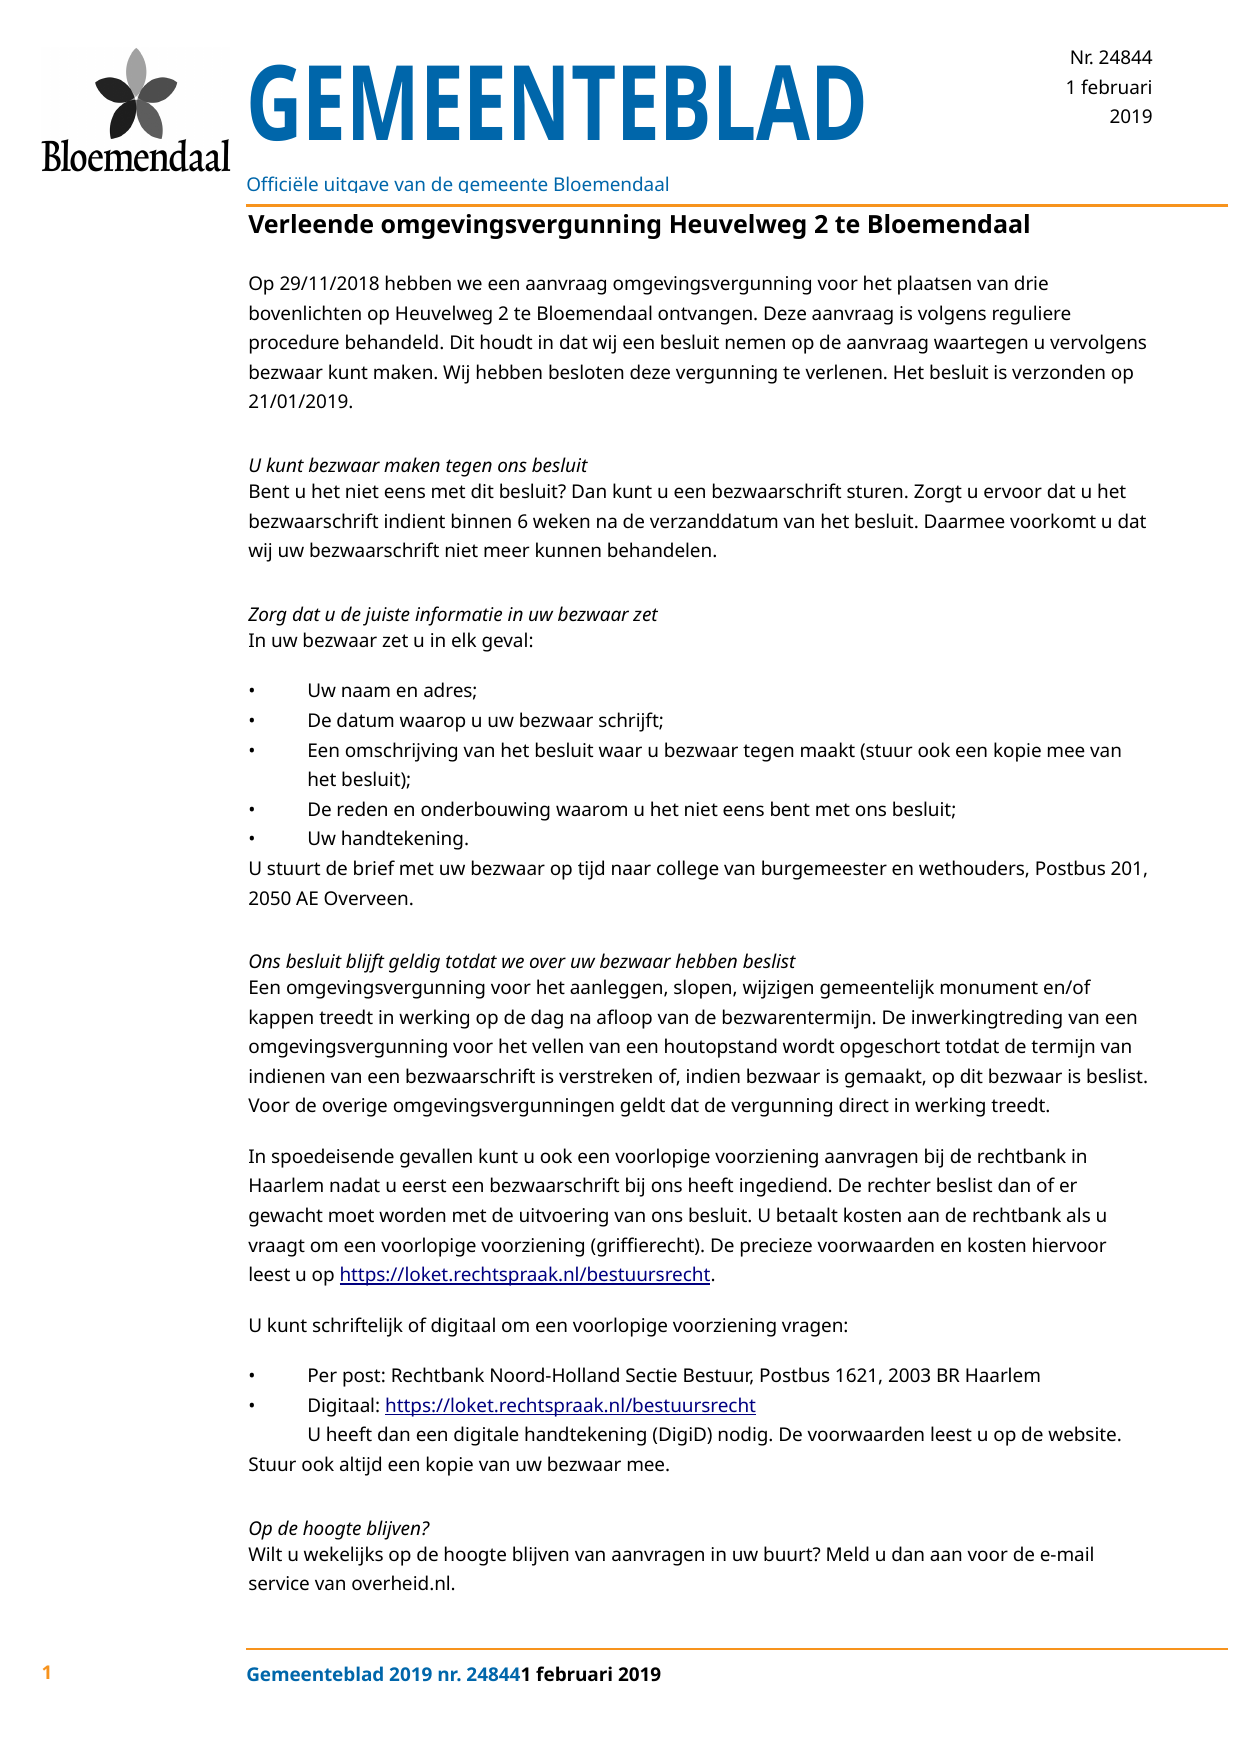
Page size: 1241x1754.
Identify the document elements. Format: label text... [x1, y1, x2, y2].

list Uw naam en adres; [248, 678, 1152, 703]
picture [41, 47, 231, 172]
text In uw bezwaar zet u in elk geval: [248, 627, 1152, 653]
text Verleende omgevingsvergunning Heuvelweg 2 te Bloemendaal [248, 207, 1152, 241]
list Digitaal: https://loket.rechtspraak.nl/bestuursrecht [248, 1392, 1152, 1418]
text In spoedeisende gevallen kunt u ook een voorlopige voorziening aanvragen bij de rechtbank in Haarlem nadat u eerst een bezwaarschrift bij ons heeft ingediend. De rechter beslist dan of er gewacht moet worden met de uitvoering van ons besluit. U betaalt kosten aan de rechtbank als u vraagt om een voorlopige voorziening (griffierecht). De precieze voorwaarden en kosten hiervoor leest u op https://loket.rechtspraak.nl/bestuursrecht. [248, 1143, 1152, 1287]
text U stuurt de brief met uw bezwaar op tijd naar college van burgemeester en wethouders, Postbus 201, 2050 AE Overveen. [248, 855, 1152, 910]
text U kunt bezwaar maken tegen ons besluit [248, 453, 1152, 478]
text Zorg dat u de juiste informatie in uw bezwaar zet [248, 601, 1152, 627]
text Ons besluit blijft geldig totdat we over uw bezwaar hebben beslist [248, 949, 1152, 974]
list Uw handtekening. [248, 826, 1152, 851]
text Bent u het niet eens met dit besluit? Dan kunt u een bezwaarschrift sturen. Zorgt u ervoor dat u het bezwaarschrift indient binnen 6 weken na de verzanddatum van het besluit. Daarmee voorkomt u dat wij uw bezwaarschrift niet meer kunnen behandelen. [248, 478, 1152, 563]
list De reden en onderbouwing waarom u het niet eens bent met ons besluit; [248, 796, 1152, 822]
list Per post: Rechtbank Noord-Holland Sectie Bestuur, Postbus 1621, 2003 BR Haarlem [248, 1362, 1152, 1388]
text Een omgevingsvergunning voor het aanleggen, slopen, wijzigen gemeentelijk monument en/of kappen treedt in werking op de dag na afloop van de bezwarentermijn. De inwerkingtreding van een omgevingsvergunning voor het vellen van een houtopstand wordt opgeschort totdat de termijn van indienen van een bezwaarschrift is verstreken of, indien bezwaar is gemaakt, op dit bezwaar is beslist. Voor de overige omgevingsvergunningen geldt dat de vergunning direct in werking treedt. [248, 974, 1152, 1118]
list De datum waarop u uw bezwaar schrijft; [248, 707, 1152, 733]
text Wilt u wekelijks op de hoogte blijven van aanvragen in uw buurt? Meld u dan aan voor de e-mail service van overheid.nl. [248, 1541, 1152, 1596]
list Een omschrijving van het besluit waar u bezwaar tegen maakt (stuur ook een kopie mee van het besluit); [248, 737, 1152, 792]
text U kunt schriftelijk of digitaal om een voorlopige voorziening vragen: [248, 1312, 1152, 1338]
list U heeft dan een digitale handtekening (DigiD) nodig. De voorwaarden leest u op de website. [248, 1421, 1152, 1447]
text Op 29/11/2018 hebben we een aanvraag omgevingsvergunning voor het plaatsen van drie bovenlichten op Heuvelweg 2 te Bloemendaal ontvangen. Deze aanvraag is volgens reguliere procedure behandeld. Dit houdt in dat wij een besluit nemen op de aanvraag waartegen u vervolgens bezwaar kunt maken. Wij hebben besloten deze vergunning te verlenen. Het besluit is verzonden op 21/01/2019. [248, 270, 1152, 414]
text Stuur ook altijd een kopie van uw bezwaar mee. [248, 1451, 1152, 1477]
text Op de hoogte blijven? [248, 1515, 1152, 1541]
